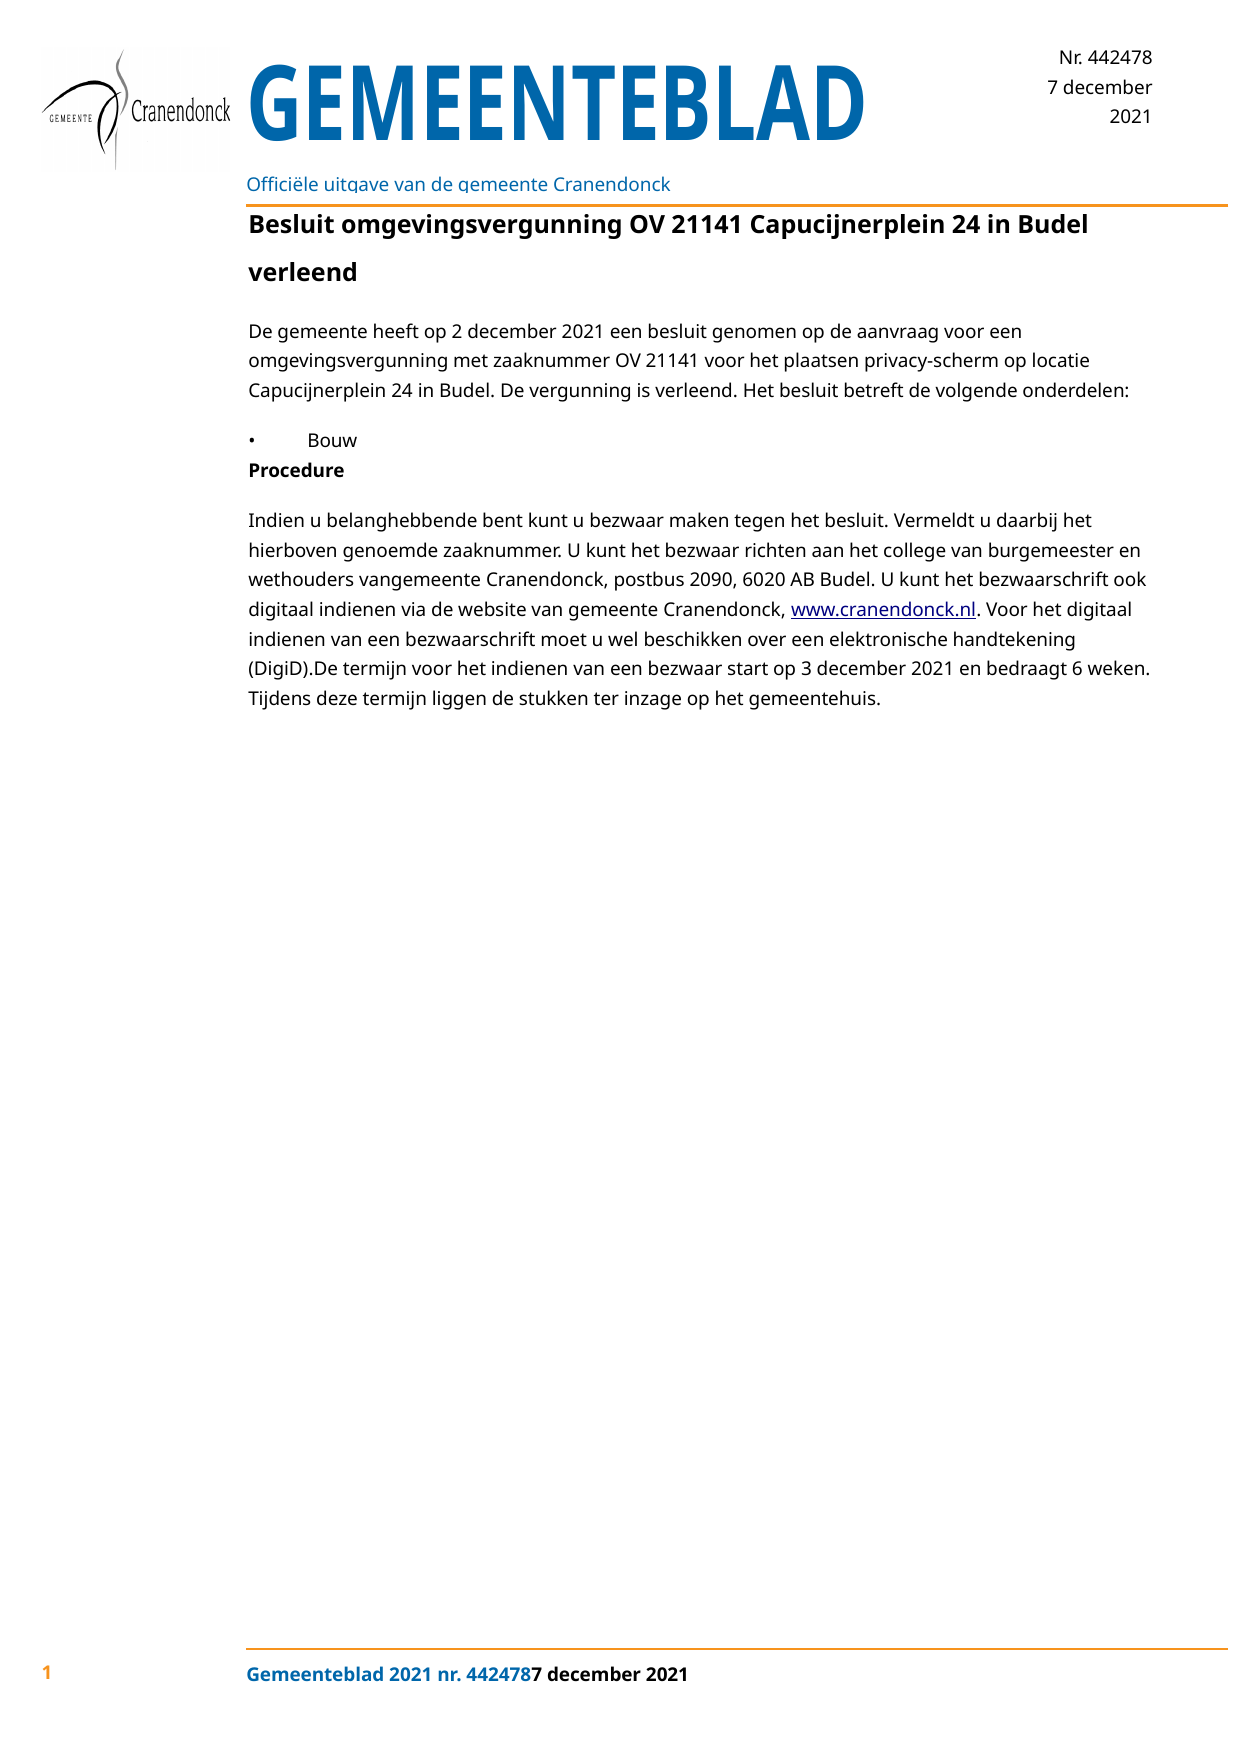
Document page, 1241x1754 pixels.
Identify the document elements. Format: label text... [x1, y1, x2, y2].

text Indien u belanghebbende bent kunt u bezwaar maken tegen het besluit. Vermeldt u daarbij het hierboven genoemde zaaknummer. U kunt het bezwaar richten aan het college van burgemeester en wethouders vangemeente Cranendonck, postbus 2090, 6020 AB Budel. U kunt het bezwaarschrift ook digitaal indienen via de website van gemeente Cranendonck, www.cranendonck.nl. Voor het digitaal indienen van een bezwaarschrift moet u wel beschikken over een elektronische handtekening (DigiD).De termijn voor het indienen van een bezwaar start op 3 december 2021 en bedraagt 6 weken. Tijdens deze termijn liggen de stukken ter inzage op het gemeentehuis. [248, 507, 1152, 711]
list Bouw [248, 427, 1152, 453]
text Besluit omgevingsvergunning OV 21141 Capucijnerplein 24 in Budel verleend [248, 207, 1152, 288]
text Procedure [248, 457, 1152, 483]
picture [41, 47, 231, 172]
text De gemeente heeft op 2 december 2021 een besluit genomen op de aanvraag voor een omgevingsvergunning met zaaknummer OV 21141 voor het plaatsen privacy-scherm op locatie Capucijnerplein 24 in Budel. De vergunning is verleend. Het besluit betreft de volgende onderdelen: [248, 318, 1152, 403]
